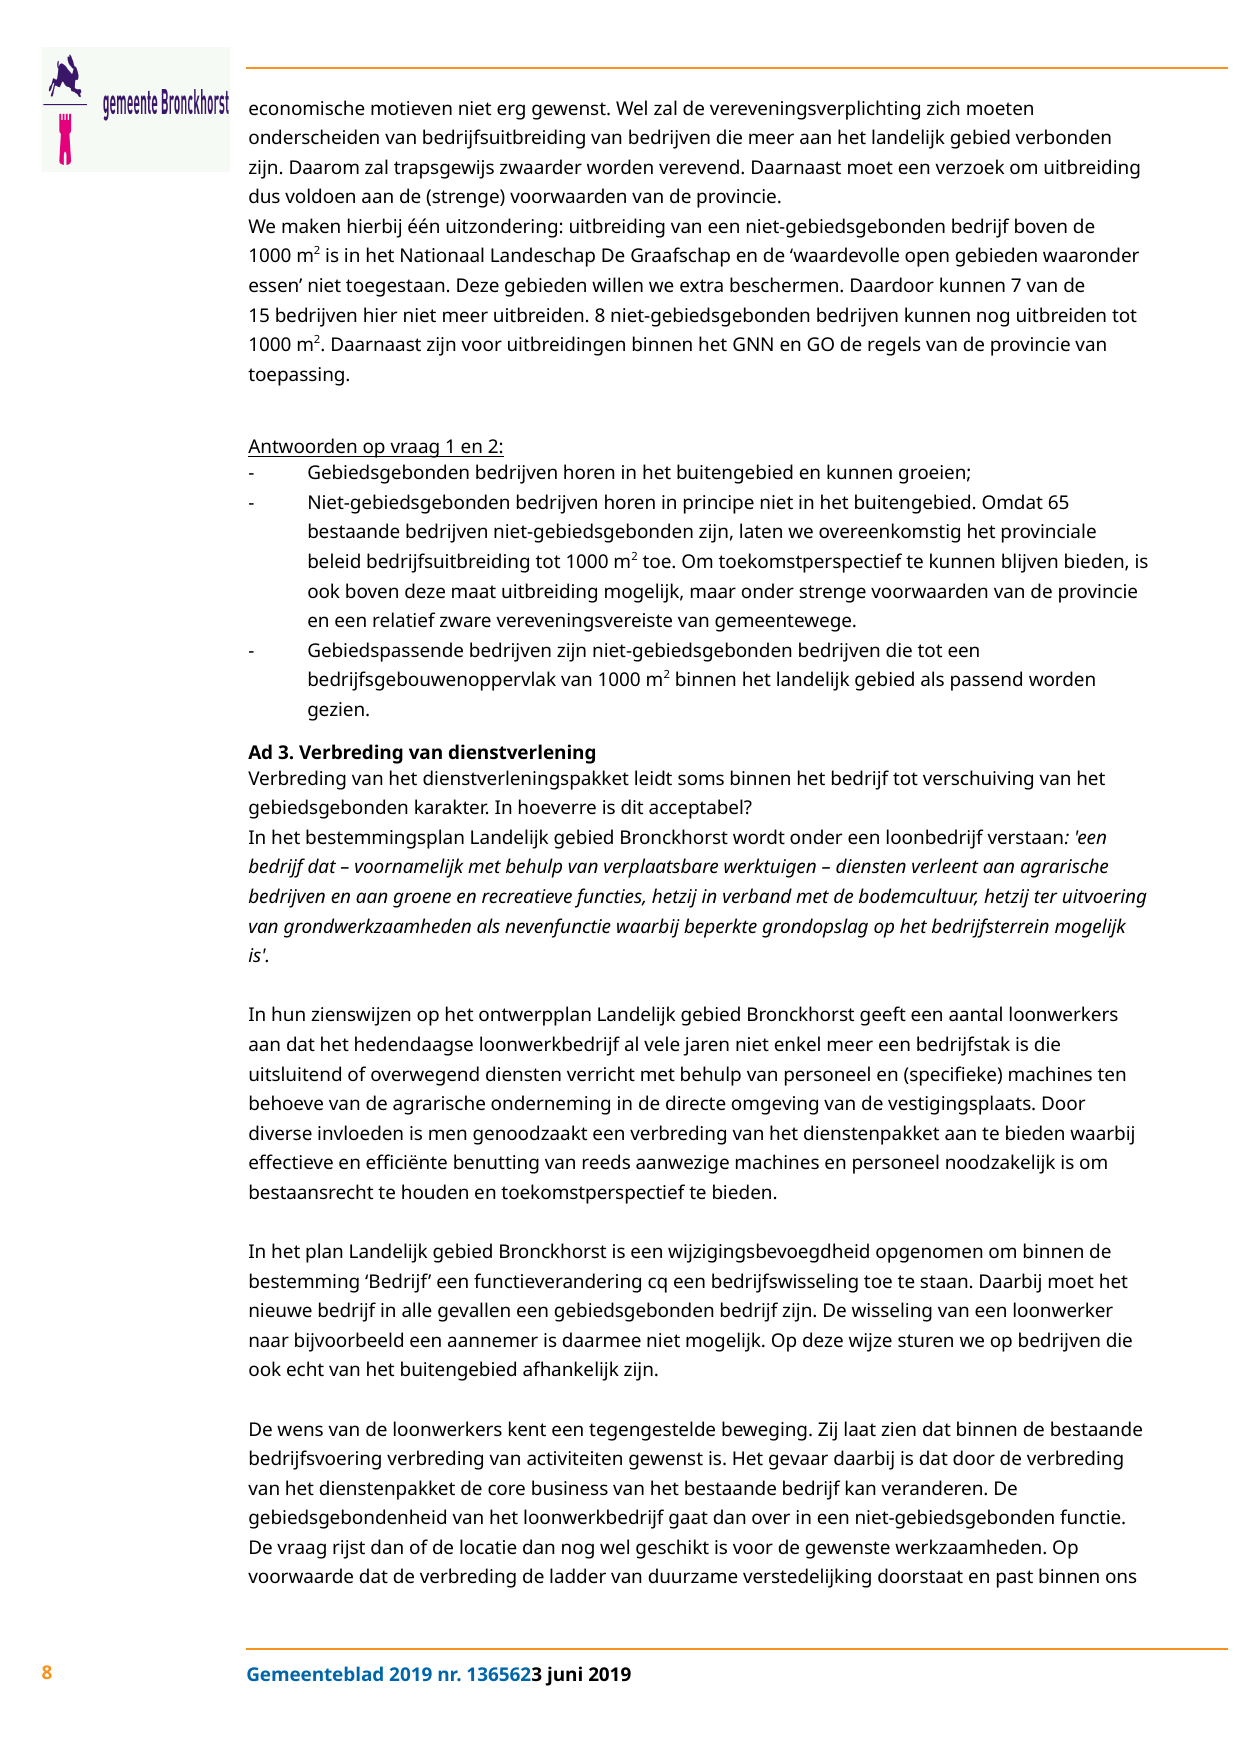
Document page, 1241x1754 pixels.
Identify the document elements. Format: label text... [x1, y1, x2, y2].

list Niet-gebiedsgebonden bedrijven horen in principe niet in het buitengebied. Omdat 65 bestaande bedrijven niet-gebiedsgebonden zijn, laten we overeenkomstig het provinciale beleid bedrijfsuitbreiding tot 1000 m2 toe. Om toekomstperspectief te kunnen blijven bieden, is ook boven deze maat uitbreiding mogelijk, maar onder strenge voorwaarden van de provincie en een relatief zware vereveningsvereiste van gemeentewege. [248, 489, 1152, 633]
list Gebiedsgebonden bedrijven horen in het buitengebied en kunnen groeien; [248, 459, 1152, 485]
list Gebiedspassende bedrijven zijn niet-gebiedsgebonden bedrijven die tot een bedrijfsgebouwenoppervlak van 1000 m2 binnen het landelijk gebied als passend worden gezien. [248, 637, 1152, 722]
text In het bestemmingsplan Landelijk gebied Bronckhorst wordt onder een loonbedrijf verstaan: 'een bedrijf dat – voornamelijk met behulp van verplaatsbare werktuigen – diensten verleent aan agrarische bedrijven en aan groene en recreatieve functies, hetzij in verband met de bodemcultuur, hetzij ter uitvoering van grondwerkzaamheden als nevenfunctie waarbij beperkte grondopslag op het bedrijfsterrein mogelijk is'. [248, 824, 1152, 968]
picture [41, 47, 231, 172]
text economische motieven niet erg gewenst. Wel zal de vereveningsverplichting zich moeten onderscheiden van bedrijfsuitbreiding van bedrijven die meer aan het landelijk gebied verbonden zijn. Daarom zal trapsgewijs zwaarder worden verevend. Daarnaast moet een verzoek om uitbreiding dus voldoen aan de (strenge) voorwaarden van de provincie. [248, 95, 1152, 209]
text In hun zienswijzen op het ontwerpplan Landelijk gebied Bronckhorst geeft een aantal loonwerkers aan dat het hedendaagse loonwerkbedrijf al vele jaren niet enkel meer een bedrijfstak is die uitsluitend of overwegend diensten verricht met behulp van personeel en (specifieke) machines ten behoeve van de agrarische onderneming in de directe omgeving van de vestigingsplaats. Door diverse invloeden is men genoodzaakt een verbreding van het dienstenpakket aan te bieden waarbij effectieve en efficiënte benutting van reeds aanwezige machines en personeel noodzakelijk is om bestaansrecht te houden en toekomstperspectief te bieden. [248, 1002, 1152, 1205]
text In het plan Landelijk gebied Bronckhorst is een wijzigingsbevoegdheid opgenomen om binnen de bestemming ‘Bedrijf’ een functieverandering cq een bedrijfswisseling toe te staan. Daarbij moet het nieuwe bedrijf in alle gevallen een gebiedsgebonden bedrijf zijn. De wisseling van een loonwerker naar bijvoorbeeld een aannemer is daarmee niet mogelijk. Op deze wijze sturen we op bedrijven die ook echt van het buitengebied afhankelijk zijn. [248, 1238, 1152, 1382]
text Antwoorden op vraag 1 en 2: [248, 434, 1152, 459]
text Verbreding van het dienstverleningspakket leidt soms binnen het bedrijf tot verschuiving van het gebiedsgebonden karakter. In hoeverre is dit acceptabel? [248, 765, 1152, 820]
text We maken hierbij één uitzondering: uitbreiding van een niet-gebiedsgebonden bedrijf boven de 1000 m2 is in het Nationaal Landeschap De Graafschap en de ‘waardevolle open gebieden waaronder essen’ niet toegestaan. Deze gebieden willen we extra beschermen. Daardoor kunnen 7 van de 15 bedrijven hier niet meer uitbreiden. 8 niet-gebiedsgebonden bedrijven kunnen nog uitbreiden tot 1000 m2. Daarnaast zijn voor uitbreidingen binnen het GNN en GO de regels van de provincie van toepassing. [248, 213, 1152, 387]
text De wens van de loonwerkers kent een tegengestelde beweging. Zij laat zien dat binnen de bestaande bedrijfsvoering verbreding van activiteiten gewenst is. Het gevaar daarbij is dat door de verbreding van het dienstenpakket de core business van het bestaande bedrijf kan veranderen. De gebiedsgebondenheid van het loonwerkbedrijf gaat dan over in een niet-gebiedsgebonden functie. De vraag rijst dan of de locatie dan nog wel geschikt is voor de gewenste werkzaamheden. Op voorwaarde dat de verbreding de ladder van duurzame verstedelijking doorstaat en past binnen ons [248, 1416, 1152, 1589]
text Ad 3. Verbreding van dienstverlening [248, 739, 1152, 765]
